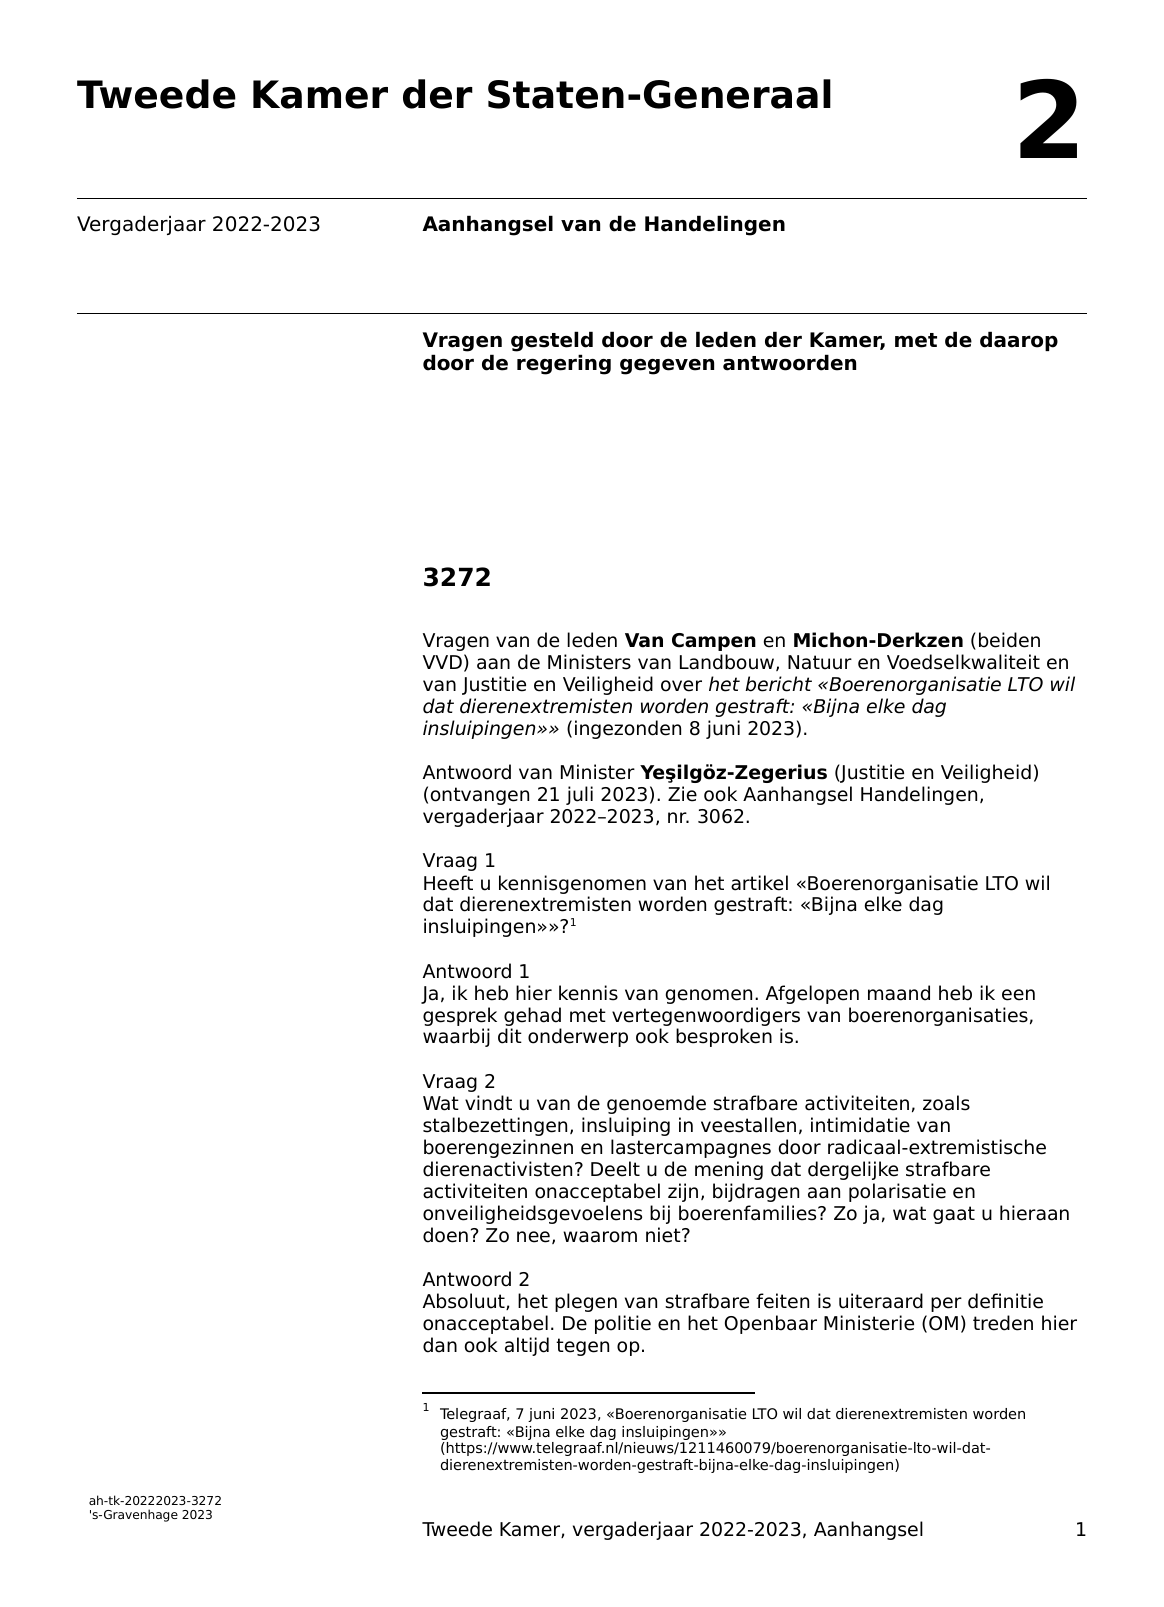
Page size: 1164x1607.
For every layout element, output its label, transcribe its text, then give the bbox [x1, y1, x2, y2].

text Wat vindt u van de genoemde strafbare activiteiten, zoals stalbezettingen, insluiping in veestallen, intimidatie van boerengezinnen en lastercampagnes door radicaal-extremistische dierenactivisten? Deelt u de mening dat dergelijke strafbare activiteiten onacceptabel zijn, bijdragen aan polarisatie en onveiligheidsgevoelens bij boerenfamilies? Zo ja, wat gaat u hieraan doen? Zo nee, waarom niet? [422, 1093, 1087, 1246]
table_cell [77, 314, 422, 375]
text Absoluut, het plegen van strafbare feiten is uiteraard per definitie onacceptabel. De politie en het Openbaar Ministerie (OM) treden hier dan ook altijd tegen op. [422, 1291, 1087, 1357]
text Ja, ik heb hier kennis van genomen. Afgelopen maand heb ik een gesprek gehad met vertegenwoordigers van boerenorganisaties, waarbij dit onderwerp ook besproken is. [422, 982, 1087, 1048]
table_cell Aanhangsel van de Handelingen [422, 199, 1087, 313]
table_header Tweede Kamer der Staten-Generaal [77, 59, 886, 198]
text Vragen van de leden Van Campen en Michon-Derkzen (beiden VVD) aan de Ministers van Landbouw, Natuur en Voedselkwaliteit en van Justitie en Veiligheid over het bericht «Boerenorganisatie LTO wil dat dierenextremisten worden gestraft: «Bijna elke dag insluipingen»» (ingezonden 8 juni 2023). [422, 630, 1087, 740]
text 3272 [422, 563, 1087, 592]
table_header 2 [886, 59, 1087, 198]
table_cell Vergaderjaar 2022-2023 [77, 199, 422, 313]
text Heeft u kennisgenomen van het artikel «Boerenorganisatie LTO wil dat dierenextremisten worden gestraft: «Bijna elke dag insluipingen»»? [422, 872, 1087, 938]
text Vraag 1 [422, 850, 1087, 872]
text Antwoord 2 [422, 1269, 1087, 1291]
text 's-Gravenhage 2023 [88, 1508, 323, 1522]
text ah-tk-20222023-3272 [88, 1494, 323, 1508]
text Antwoord van Minister Yeşilgöz-Zegerius (Justitie en Veiligheid) (ontvangen 21 juli 2023). Zie ook Aanhangsel Handelingen, vergaderjaar 2022–2023, nr. 3062. [422, 762, 1087, 828]
text Telegraaf, 7 juni 2023, «Boerenorganisatie LTO wil dat dierenextremisten worden gestraft: «Bijna elke dag insluipingen»» (https://www.telegraaf.nl/nieuws/1211460079/boerenorganisatie-lto-wil-dat-dierenextremisten-worden-gestraft-bijna-elke-dag-insluipingen) [422, 1402, 1087, 1474]
text Vraag 2 [422, 1071, 1087, 1093]
table_cell Vragen gesteld door de leden der Kamer, met de daarop door de regering gegeven antwoorden [422, 314, 1087, 375]
text Antwoord 1 [422, 961, 1087, 982]
